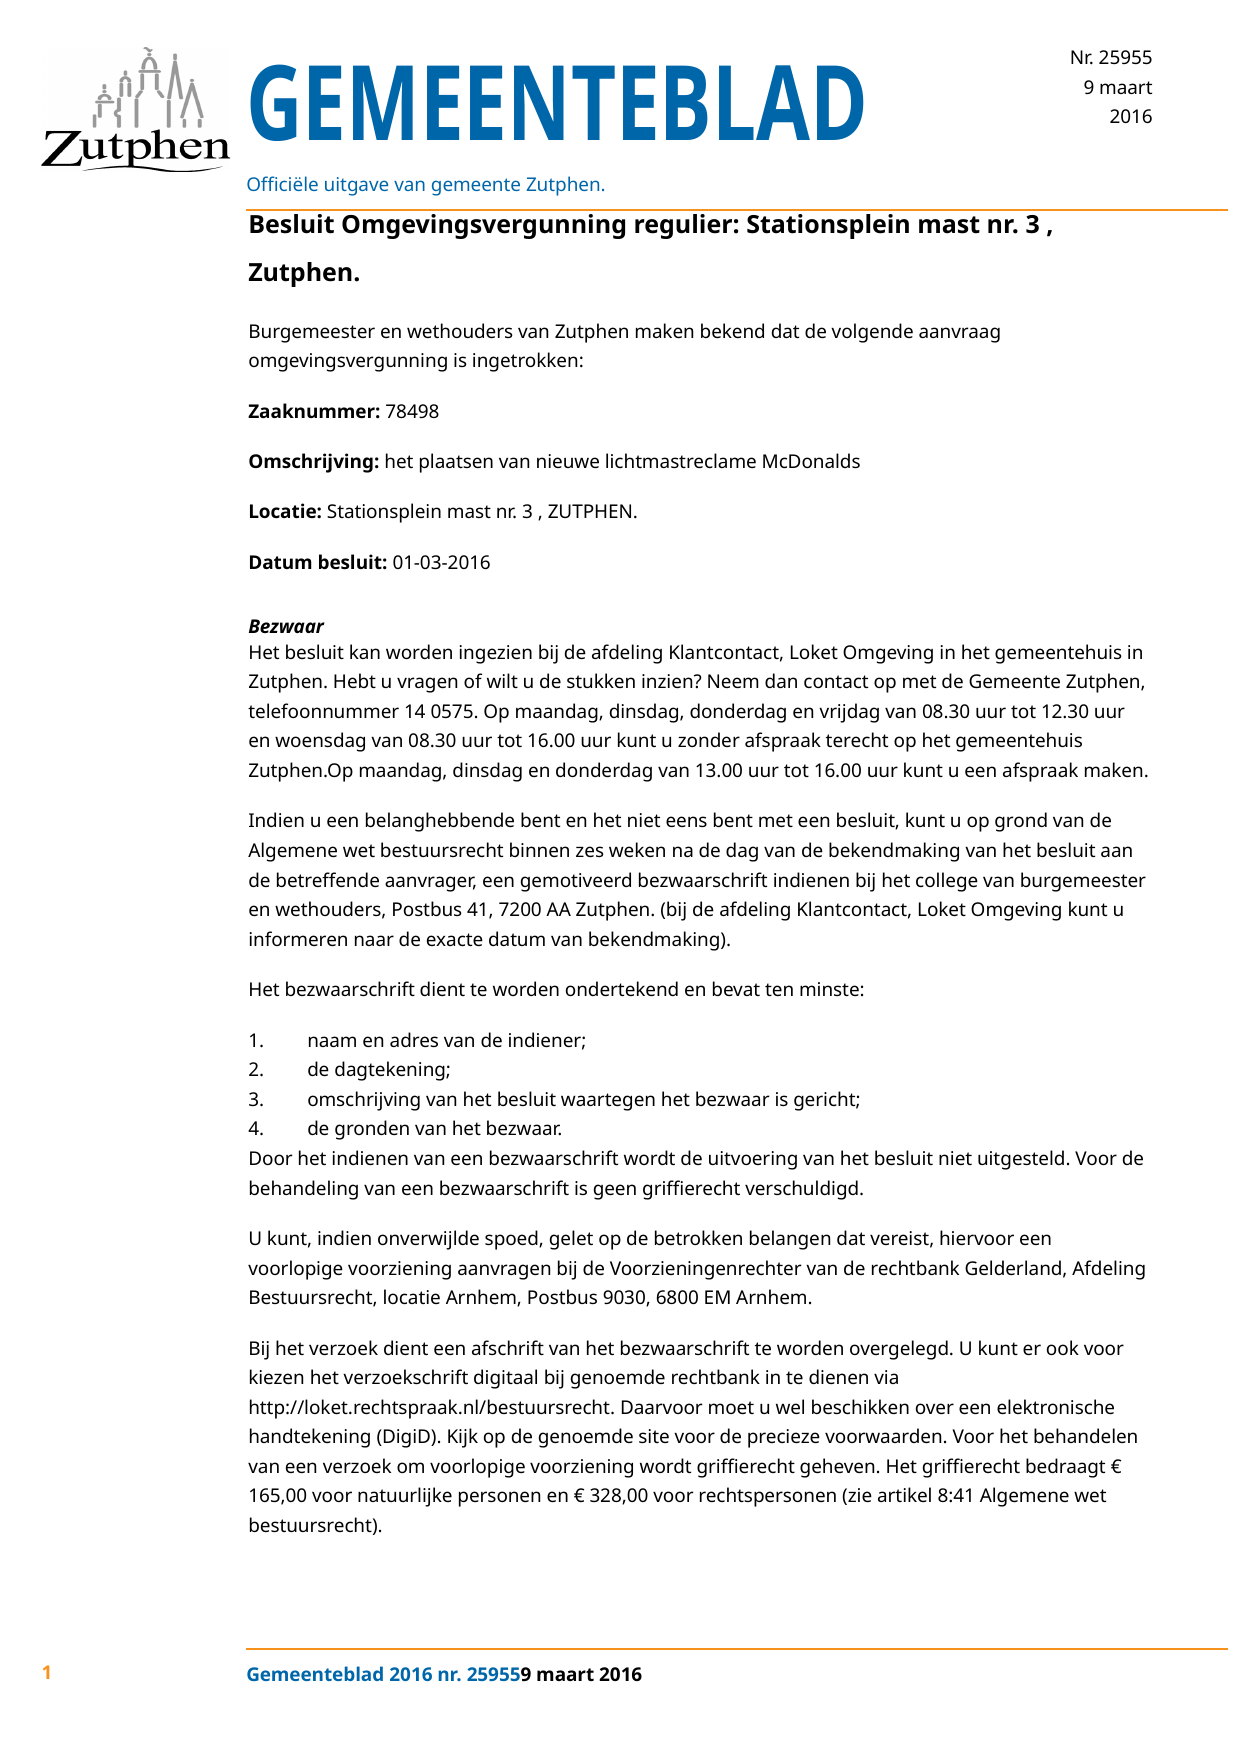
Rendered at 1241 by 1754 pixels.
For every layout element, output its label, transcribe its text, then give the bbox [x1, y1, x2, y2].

text Zaaknummer: 78498 [248, 398, 1152, 424]
text Bezwaar [248, 613, 1152, 639]
list omschrijving van het besluit waartegen het bezwaar is gericht; [248, 1086, 1152, 1112]
text Omschrijving: het plaatsen van nieuwe lichtmastreclame McDonalds [248, 448, 1152, 474]
text Locatie: Stationsplein mast nr. 3 , ZUTPHEN. [248, 499, 1152, 524]
text Datum besluit: 01-03-2016 [248, 549, 1152, 575]
text Bij het verzoek dient een afschrift van het bezwaarschrift te worden overgelegd. U kunt er ook voor kiezen het verzoekschrift digitaal bij genoemde rechtbank in te dienen via http://loket.rechtspraak.nl/bestuursrecht. Daarvoor moet u wel beschikken over een elektronische handtekening (DigiD). Kijk op de genoemde site voor de precieze voorwaarden. Voor het behandelen van een verzoek om voorlopige voorziening wordt griffierecht geheven. Het griffierecht bedraagt € 165,00 voor natuurlijke personen en € 328,00 voor rechtspersonen (zie artikel 8:41 Algemene wet bestuursrecht). [248, 1335, 1152, 1538]
list naam en adres van de indiener; [248, 1027, 1152, 1052]
text Door het indienen van een bezwaarschrift wordt de uitvoering van het besluit niet uitgesteld. Voor de behandeling van een bezwaarschrift is geen griffierecht verschuldigd. [248, 1145, 1152, 1200]
text U kunt, indien onverwijlde spoed, gelet op de betrokken belangen dat vereist, hiervoor een voorlopige voorziening aanvragen bij de Voorzieningenrechter van de rechtbank Gelderland, Afdeling Bestuursrecht, locatie Arnhem, Postbus 9030, 6800 EM Arnhem. [248, 1225, 1152, 1310]
list de gronden van het bezwaar. [248, 1116, 1152, 1141]
text Het bezwaarschrift dient te worden ondertekend en bevat ten minste: [248, 976, 1152, 1002]
text Besluit Omgevingsvergunning regulier: Stationsplein mast nr. 3 , Zutphen. [248, 211, 1152, 288]
picture [41, 47, 231, 172]
list de dagtekening; [248, 1056, 1152, 1082]
text Het besluit kan worden ingezien bij de afdeling Klantcontact, Loket Omgeving in het gemeentehuis in Zutphen. Hebt u vragen of wilt u de stukken inzien? Neem dan contact op met de Gemeente Zutphen, telefoonnummer 14 0575. Op maandag, dinsdag, donderdag en vrijdag van 08.30 uur tot 12.30 uur en woensdag van 08.30 uur tot 16.00 uur kunt u zonder afspraak terecht op het gemeentehuis Zutphen.Op maandag, dinsdag en donderdag van 13.00 uur tot 16.00 uur kunt u een afspraak maken. [248, 639, 1152, 783]
text Indien u een belanghebbende bent en het niet eens bent met een besluit, kunt u op grond van de Algemene wet bestuursrecht binnen zes weken na de dag van de bekendmaking van het besluit aan de betreffende aanvrager, een gemotiveerd bezwaarschrift indienen bij het college van burgemeester en wethouders, Postbus 41, 7200 AA Zutphen. (bij de afdeling Klantcontact, Loket Omgeving kunt u informeren naar de exacte datum van bekendmaking). [248, 808, 1152, 952]
text Burgemeester en wethouders van Zutphen maken bekend dat de volgende aanvraag omgevingsvergunning is ingetrokken: [248, 318, 1152, 373]
